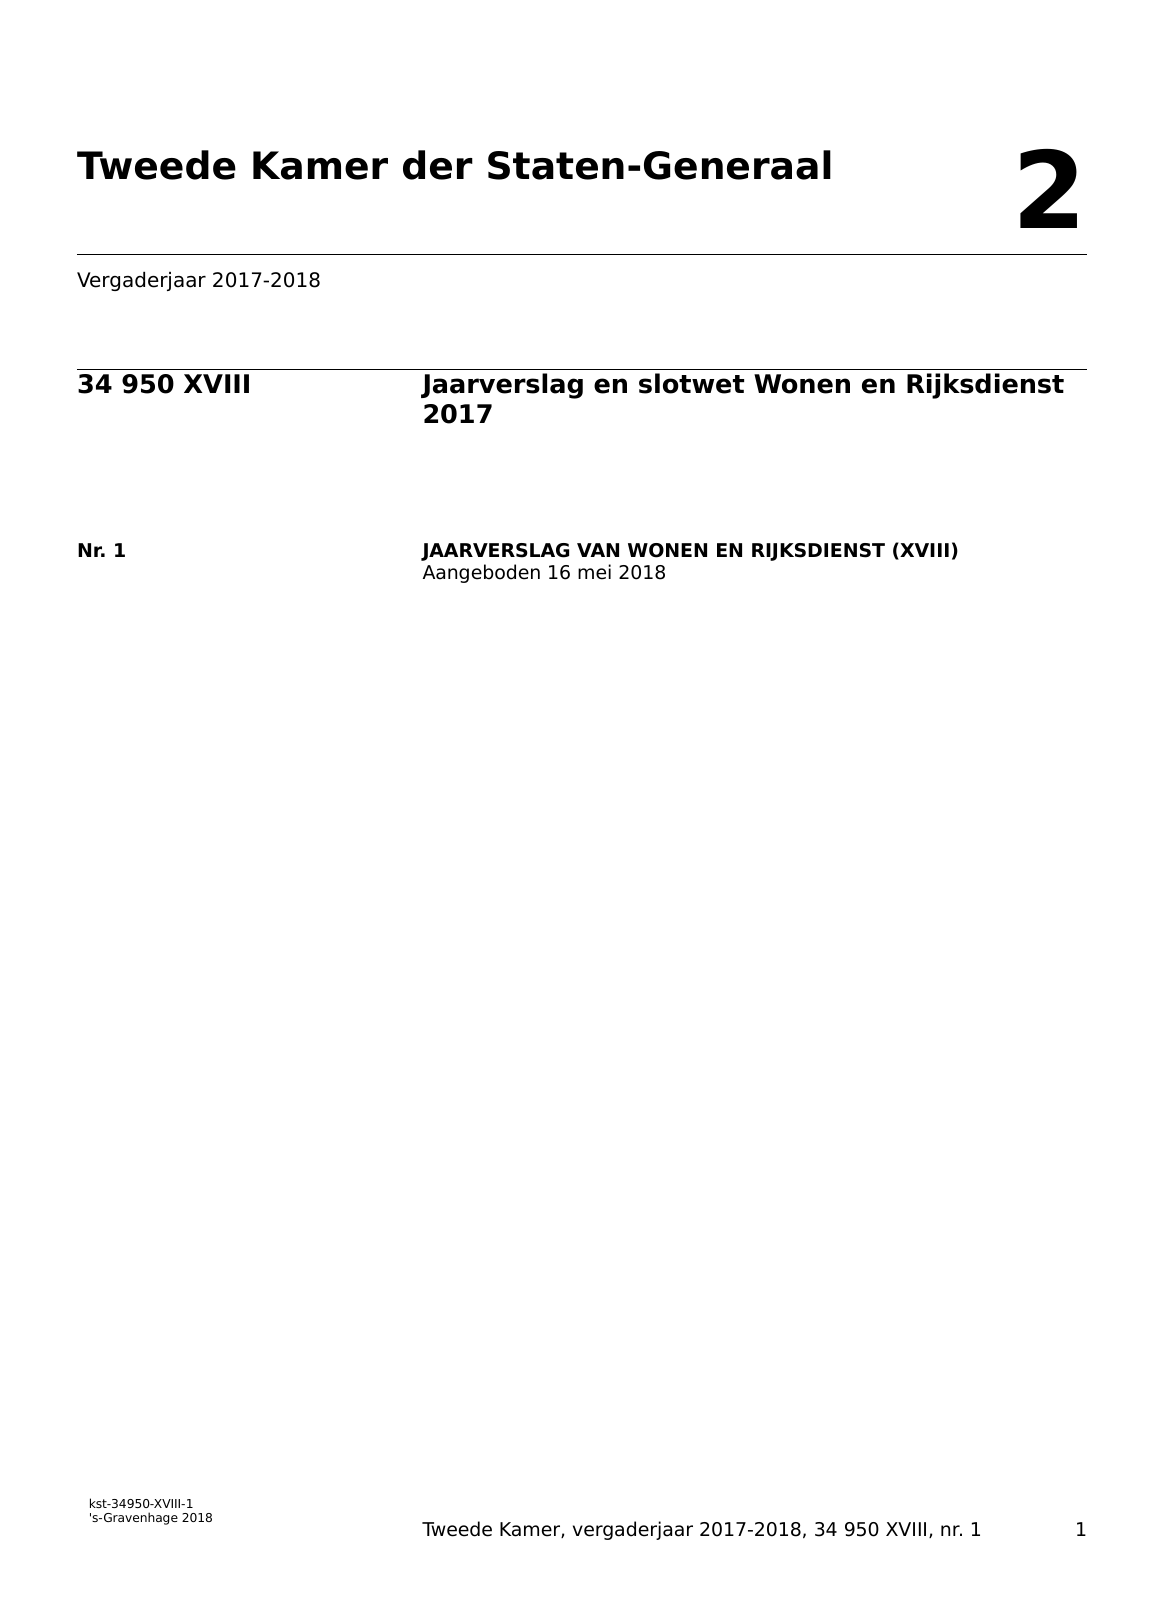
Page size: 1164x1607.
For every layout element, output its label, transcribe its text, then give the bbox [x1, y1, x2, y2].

subtitle 34 950 XVIII Jaarverslag en slotwet Wonen en Rijksdienst 2017 [77, 370, 1087, 429]
table_cell Vergaderjaar 2017-2018 [77, 255, 1087, 369]
table_header 2 [886, 130, 1087, 254]
text Aangeboden 16 mei 2018 [422, 562, 1087, 584]
text 's-Gravenhage 2018 [88, 1511, 323, 1525]
subtitle Nr. 1 JAARVERSLAG VAN WONEN EN RIJKSDIENST (XVIII) [77, 540, 1087, 562]
table_header Tweede Kamer der Staten-Generaal [77, 130, 886, 254]
text kst-34950-XVIII-1 [88, 1497, 323, 1511]
